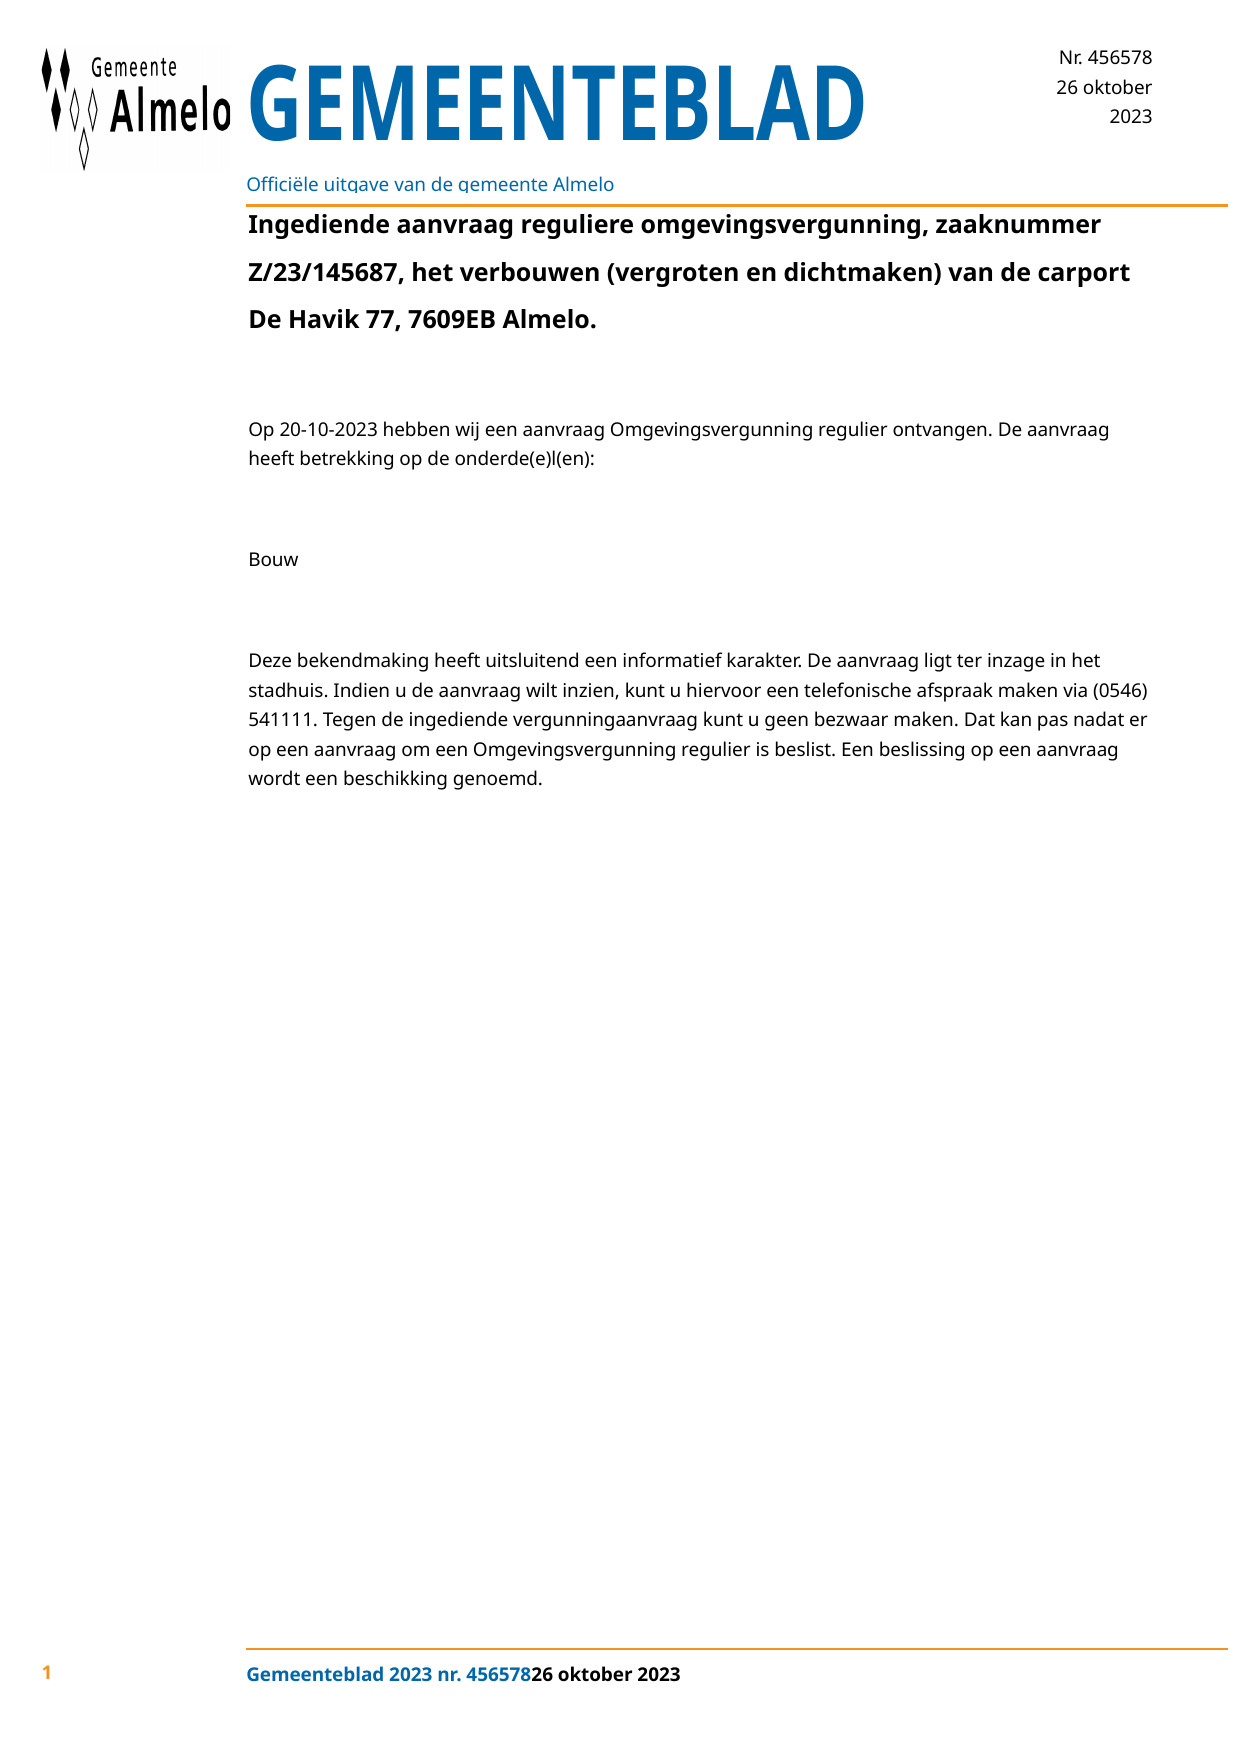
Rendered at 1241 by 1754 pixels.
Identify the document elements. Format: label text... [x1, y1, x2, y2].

text Op 20-10-2023 hebben wij een aanvraag Omgevingsvergunning regulier ontvangen. De aanvraag heeft betrekking op de onderde(e)l(en): [248, 416, 1152, 471]
text Bouw [248, 546, 1152, 572]
text Ingediende aanvraag reguliere omgevingsvergunning, zaaknummer Z/23/145687, het verbouwen (vergroten en dichtmaken) van de carport De Havik 77, 7609EB Almelo. [248, 207, 1152, 336]
picture [41, 47, 231, 172]
text Deze bekendmaking heeft uitsluitend een informatief karakter. De aanvraag ligt ter inzage in het stadhuis. Indien u de aanvraag wilt inzien, kunt u hiervoor een telefonische afspraak maken via (0546) 541111. Tegen de ingediende vergunningaanvraag kunt u geen bezwaar maken. Dat kan pas nadat er op een aanvraag om een Omgevingsvergunning regulier is beslist. Een beslissing op een aanvraag wordt een beschikking genoemd. [248, 647, 1152, 791]
